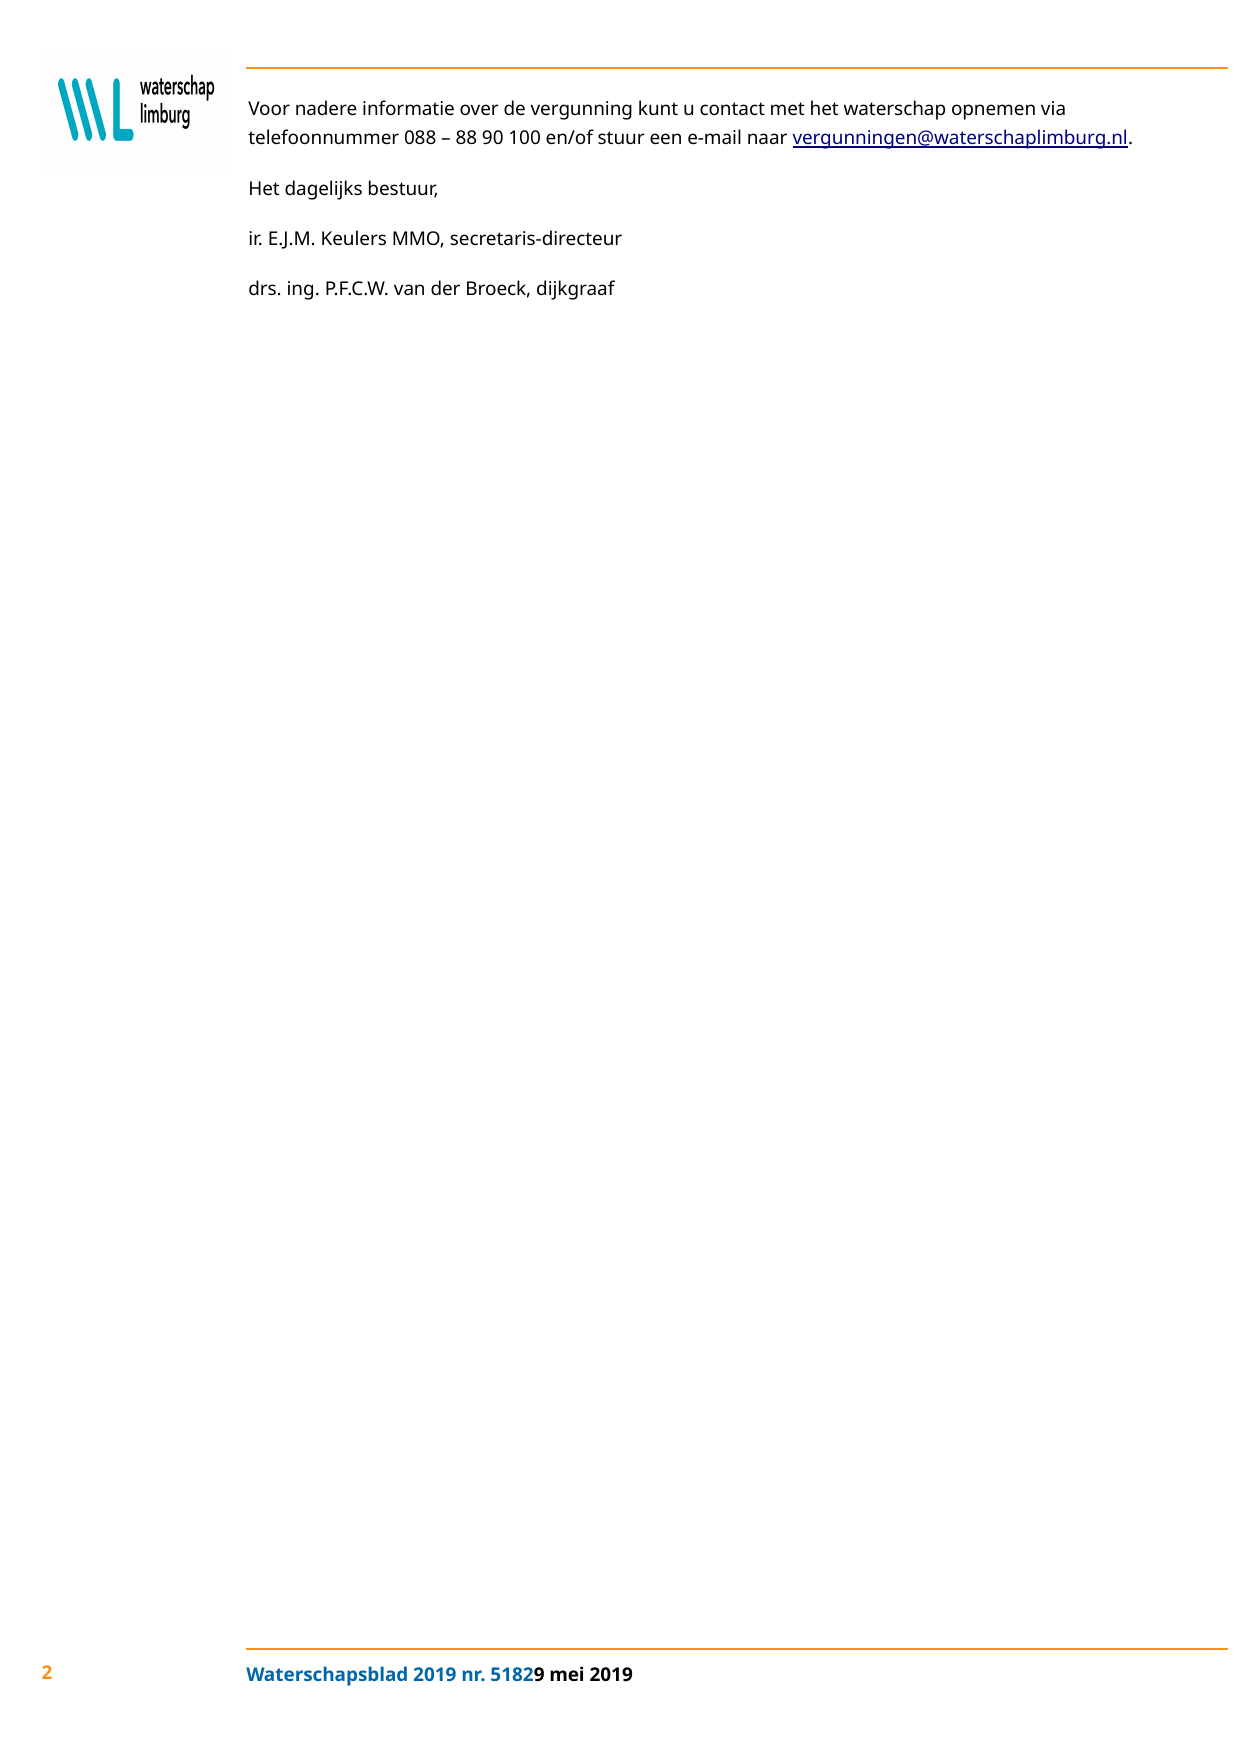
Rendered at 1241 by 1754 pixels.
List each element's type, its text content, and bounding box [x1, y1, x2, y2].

text Het dagelijks bestuur, [248, 175, 1152, 201]
picture [41, 47, 231, 172]
text ir. E.J.M. Keulers MMO, secretaris-directeur [248, 225, 1152, 251]
text drs. ing. P.F.C.W. van der Broeck, dijkgraaf [248, 276, 1152, 301]
text Voor nadere informatie over de vergunning kunt u contact met het waterschap opnemen via telefoonnummer 088 – 88 90 100 en/of stuur een e-mail naar vergunningen@waterschaplimburg.nl. [248, 95, 1152, 150]
